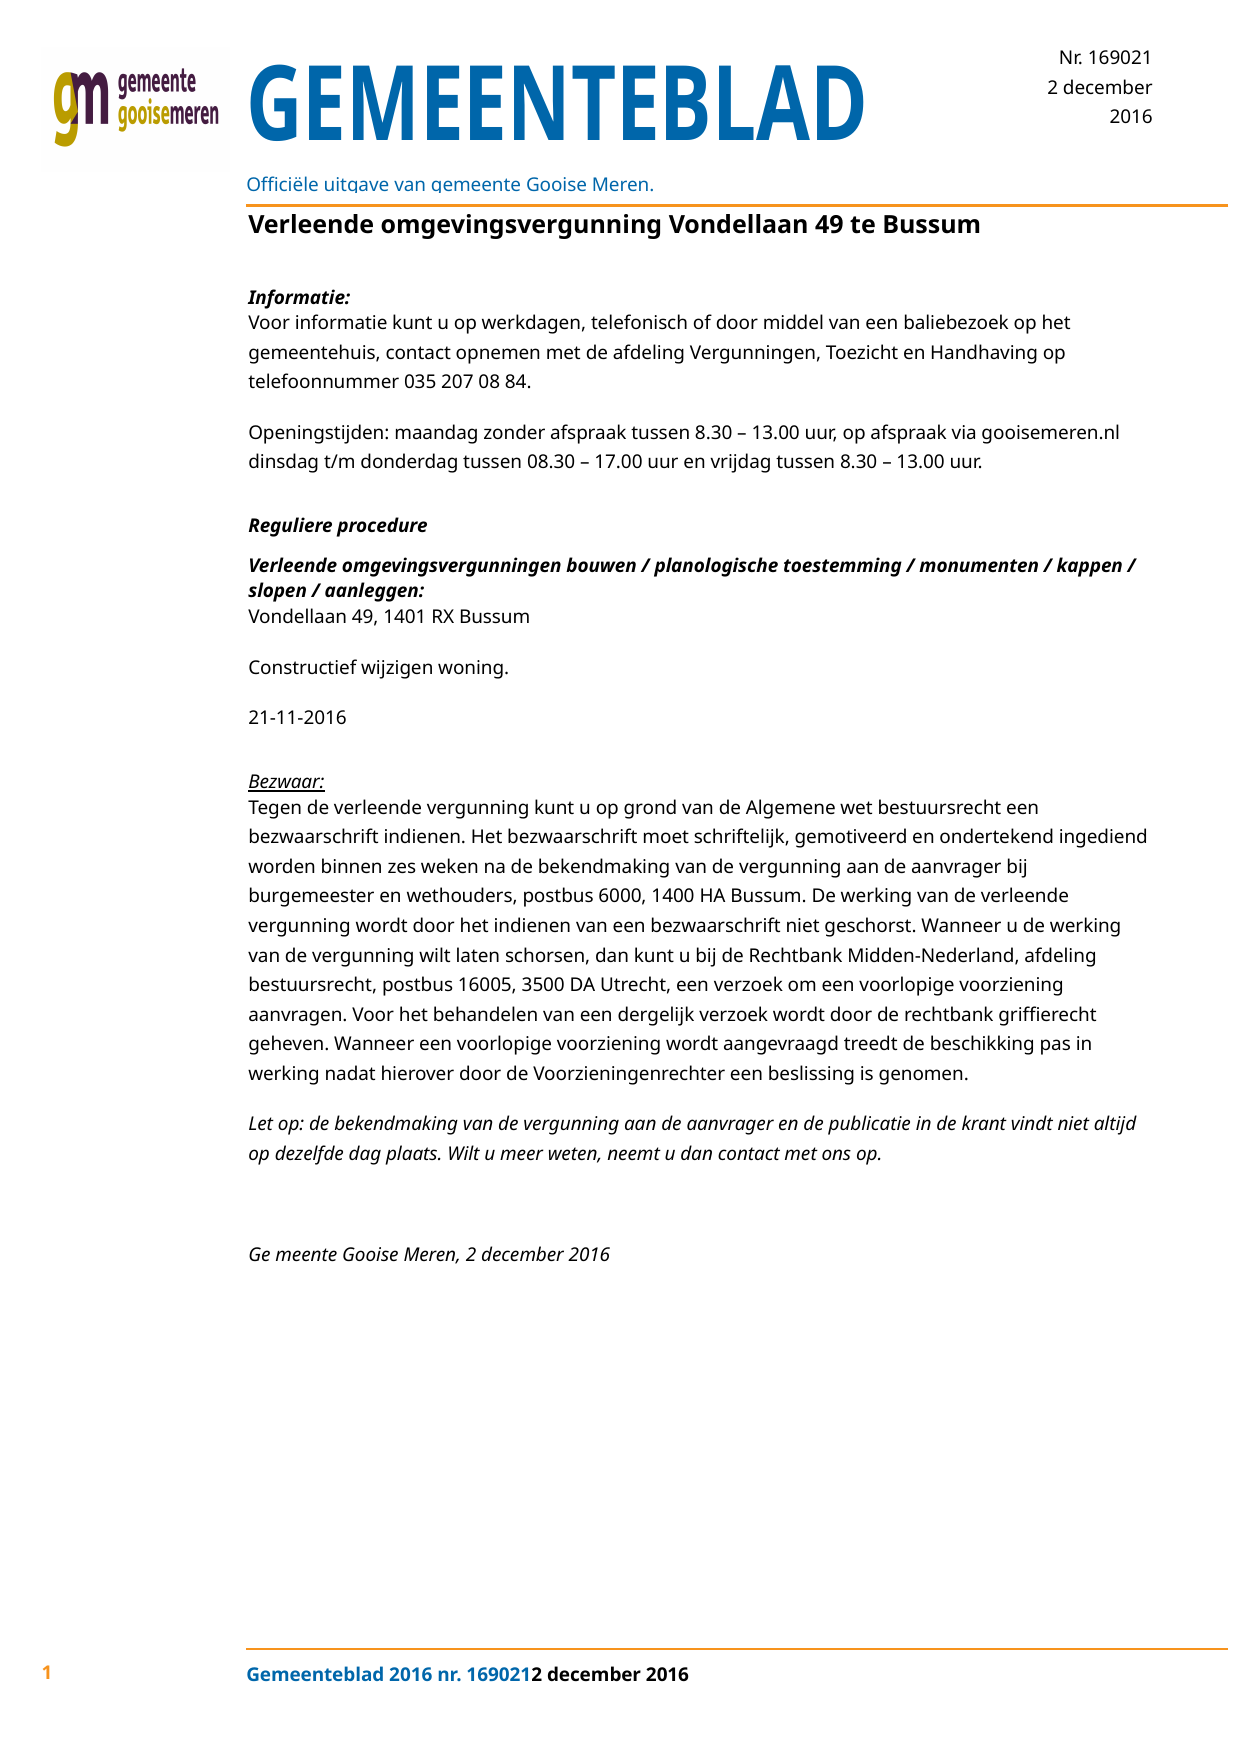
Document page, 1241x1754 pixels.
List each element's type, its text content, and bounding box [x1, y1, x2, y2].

text Voor informatie kunt u op werkdagen, telefonisch of door middel van een baliebezoek op het gemeentehuis, contact opnemen met de afdeling Vergunningen, Toezicht en Handhaving op telefoonnummer 035 207 08 84. [248, 309, 1152, 394]
text Bezwaar: [248, 768, 1152, 794]
text Ge meente Gooise Meren, 2 december 2016 [248, 1241, 1152, 1267]
text Tegen de verleende vergunning kunt u op grond van de Algemene wet bestuursrecht een bezwaarschrift indienen. Het bezwaarschrift moet schriftelijk, gemotiveerd en ondertekend ingediend worden binnen zes weken na de bekendmaking van de vergunning aan de aanvrager bij burgemeester en wethouders, postbus 6000, 1400 HA Bussum. De werking van de verleende vergunning wordt door het indienen van een bezwaarschrift niet geschorst. Wanneer u de werking van de vergunning wilt laten schorsen, dan kunt u bij de Rechtbank Midden-Nederland, afdeling bestuursrecht, postbus 16005, 3500 DA Utrecht, een verzoek om een voorlopige voorziening aanvragen. Voor het behandelen van een dergelijk verzoek wordt door de rechtbank griffierecht geheven. Wanneer een voorlopige voorziening wordt aangevraagd treedt de beschikking pas in werking nadat hierover door de Voorzieningenrechter een beslissing is genomen. [248, 794, 1152, 1086]
text Reguliere procedure [248, 513, 1152, 538]
text Constructief wijzigen woning. [248, 654, 1152, 679]
text Vondellaan 49, 1401 RX Bussum [248, 603, 1152, 629]
picture [41, 47, 231, 172]
text Verleende omgevingsvergunningen bouwen / planologische toestemming / monumenten / kappen / slopen / aanleggen: [248, 552, 1152, 603]
text Verleende omgevingsvergunning Vondellaan 49 te Bussum [248, 207, 1152, 241]
text 21-11-2016 [248, 704, 1152, 730]
text Openingstijden: maandag zonder afspraak tussen 8.30 – 13.00 uur, op afspraak via gooisemeren.nl dinsdag t/m donderdag tussen 08.30 – 17.00 uur en vrijdag tussen 8.30 – 13.00 uur. [248, 419, 1152, 474]
text Let op: de bekendmaking van de vergunning aan de aanvrager en de publicatie in de krant vindt niet altijd op dezelfde dag plaats. Wilt u meer weten, neemt u dan contact met ons op. [248, 1111, 1152, 1166]
text Informatie: [248, 284, 1152, 309]
